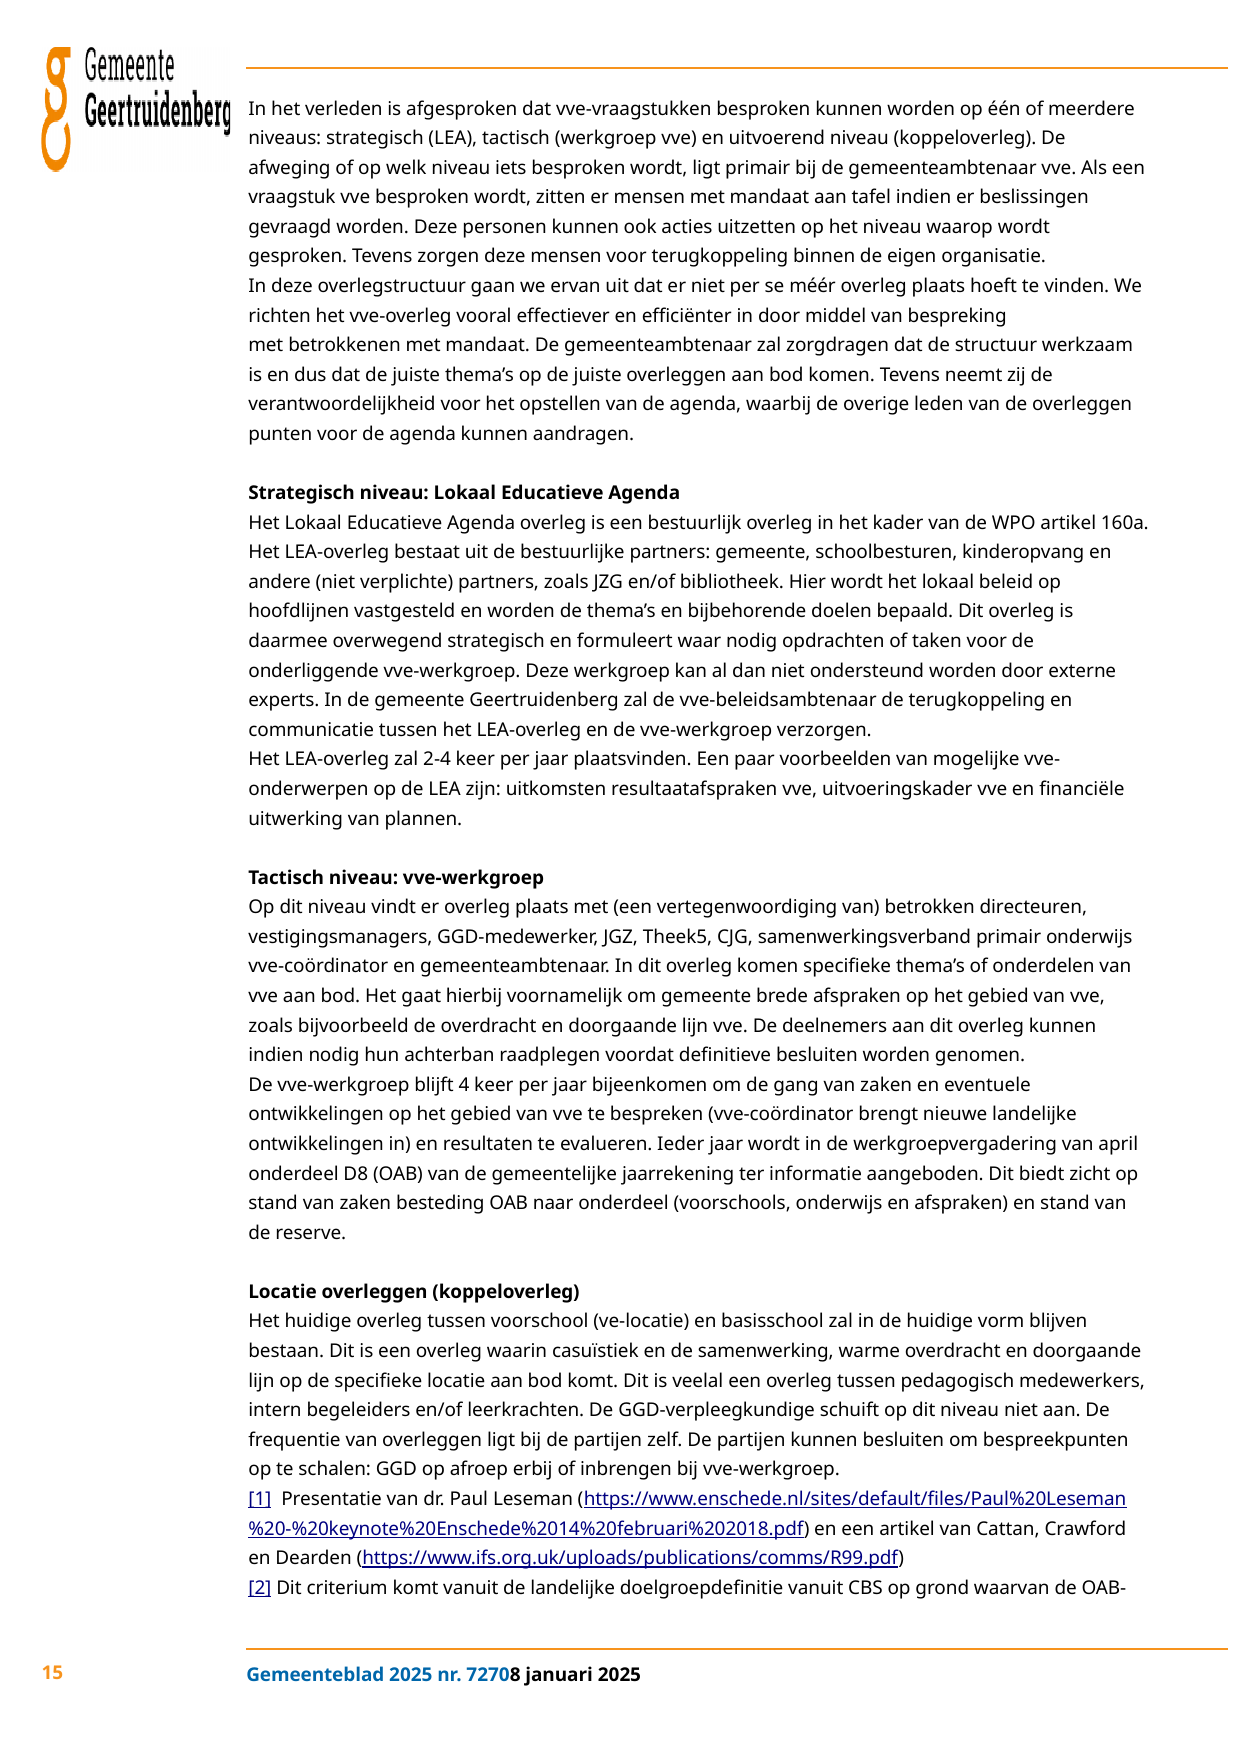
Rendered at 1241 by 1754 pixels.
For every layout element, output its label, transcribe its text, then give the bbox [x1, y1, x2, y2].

text In het verleden is afgesproken dat vve-vraagstukken besproken kunnen worden op één of meerdere niveaus: strategisch (LEA), tactisch (werkgroep vve) en uitvoerend niveau (koppeloverleg). De afweging of op welk niveau iets besproken wordt, ligt primair bij de gemeenteambtenaar vve. Als een vraagstuk vve besproken wordt, zitten er mensen met mandaat aan tafel indien er beslissingen gevraagd worden. Deze personen kunnen ook acties uitzetten op het niveau waarop wordt gesproken. Tevens zorgen deze mensen voor terugkoppeling binnen de eigen organisatie. [248, 95, 1152, 268]
text Locatie overleggen (koppeloverleg) [248, 1278, 1152, 1304]
text met betrokkenen met mandaat. De gemeenteambtenaar zal zorgdragen dat de structuur werkzaam is en dus dat de juiste thema’s op de juiste overleggen aan bod komen. Tevens neemt zij de verantwoordelijkheid voor het opstellen van de agenda, waarbij de overige leden van de overleggen punten voor de agenda kunnen aandragen. [248, 331, 1152, 446]
text [2] Dit criterium komt vanuit de landelijke doelgroepdefinitie vanuit CBS op grond waarvan de OAB- [248, 1574, 1152, 1600]
text Het huidige overleg tussen voorschool (ve-locatie) en basisschool zal in de huidige vorm blijven bestaan. Dit is een overleg waarin casuïstiek en de samenwerking, warme overdracht en doorgaande lijn op de specifieke locatie aan bod komt. Dit is veelal een overleg tussen pedagogisch medewerkers, intern begeleiders en/of leerkrachten. De GGD-verpleegkundige schuift op dit niveau niet aan. De frequentie van overleggen ligt bij de partijen zelf. De partijen kunnen besluiten om bespreekpunten op te schalen: GGD op afroep erbij of inbrengen bij vve-werkgroep. [248, 1308, 1152, 1481]
picture [41, 47, 231, 172]
text Het Lokaal Educatieve Agenda overleg is een bestuurlijk overleg in het kader van de WPO artikel 160a. Het LEA-overleg bestaat uit de bestuurlijke partners: gemeente, schoolbesturen, kinderopvang en andere (niet verplichte) partners, zoals JZG en/of bibliotheek. Hier wordt het lokaal beleid op hoofdlijnen vastgesteld en worden de thema’s en bijbehorende doelen bepaald. Dit overleg is daarmee overwegend strategisch en formuleert waar nodig opdrachten of taken voor de onderliggende vve-werkgroep. Deze werkgroep kan al dan niet ondersteund worden door externe experts. In de gemeente Geertruidenberg zal de vve-beleidsambtenaar de terugkoppeling en communicatie tussen het LEA-overleg en de vve-werkgroep verzorgen. [248, 509, 1152, 742]
text Strategisch niveau: Lokaal Educatieve Agenda [248, 479, 1152, 505]
text De vve-werkgroep blijft 4 keer per jaar bijeenkomen om de gang van zaken en eventuele ontwikkelingen op het gebied van vve te bespreken (vve-coördinator brengt nieuwe landelijke ontwikkelingen in) en resultaten te evalueren. Ieder jaar wordt in de werkgroepvergadering van april onderdeel D8 (OAB) van de gemeentelijke jaarrekening ter informatie aangeboden. Dit biedt zicht op stand van zaken besteding OAB naar onderdeel (voorschools, onderwijs en afspraken) en stand van de reserve. [248, 1071, 1152, 1245]
text [1] Presentatie van dr. Paul Leseman (https://www.enschede.nl/sites/default/files/Paul%20Leseman%20-%20keynote%20Enschede%2014%20februari%202018.pdf) en een artikel van Cattan, Crawford en Dearden (https://www.ifs.org.uk/uploads/publications/comms/R99.pdf) [248, 1485, 1152, 1570]
text In deze overlegstructuur gaan we ervan uit dat er niet per se méér overleg plaats hoeft te vinden. We richten het vve-overleg vooral effectiever en efficiënter in door middel van bespreking [248, 272, 1152, 328]
text Tactisch niveau: vve-werkgroep [248, 864, 1152, 890]
text Op dit niveau vindt er overleg plaats met (een vertegenwoordiging van) betrokken directeuren, vestigingsmanagers, GGD-medewerker, JGZ, Theek5, CJG, samenwerkingsverband primair onderwijs vve-coördinator en gemeenteambtenaar. In dit overleg komen specifieke thema’s of onderdelen van vve aan bod. Het gaat hierbij voornamelijk om gemeente brede afspraken op het gebied van vve, zoals bijvoorbeeld de overdracht en doorgaande lijn vve. De deelnemers aan dit overleg kunnen indien nodig hun achterban raadplegen voordat definitieve besluiten worden genomen. [248, 893, 1152, 1067]
text Het LEA-overleg zal 2-4 keer per jaar plaatsvinden. Een paar voorbeelden van mogelijke vve-onderwerpen op de LEA zijn: uitkomsten resultaatafspraken vve, uitvoeringskader vve en financiële uitwerking van plannen. [248, 746, 1152, 831]
